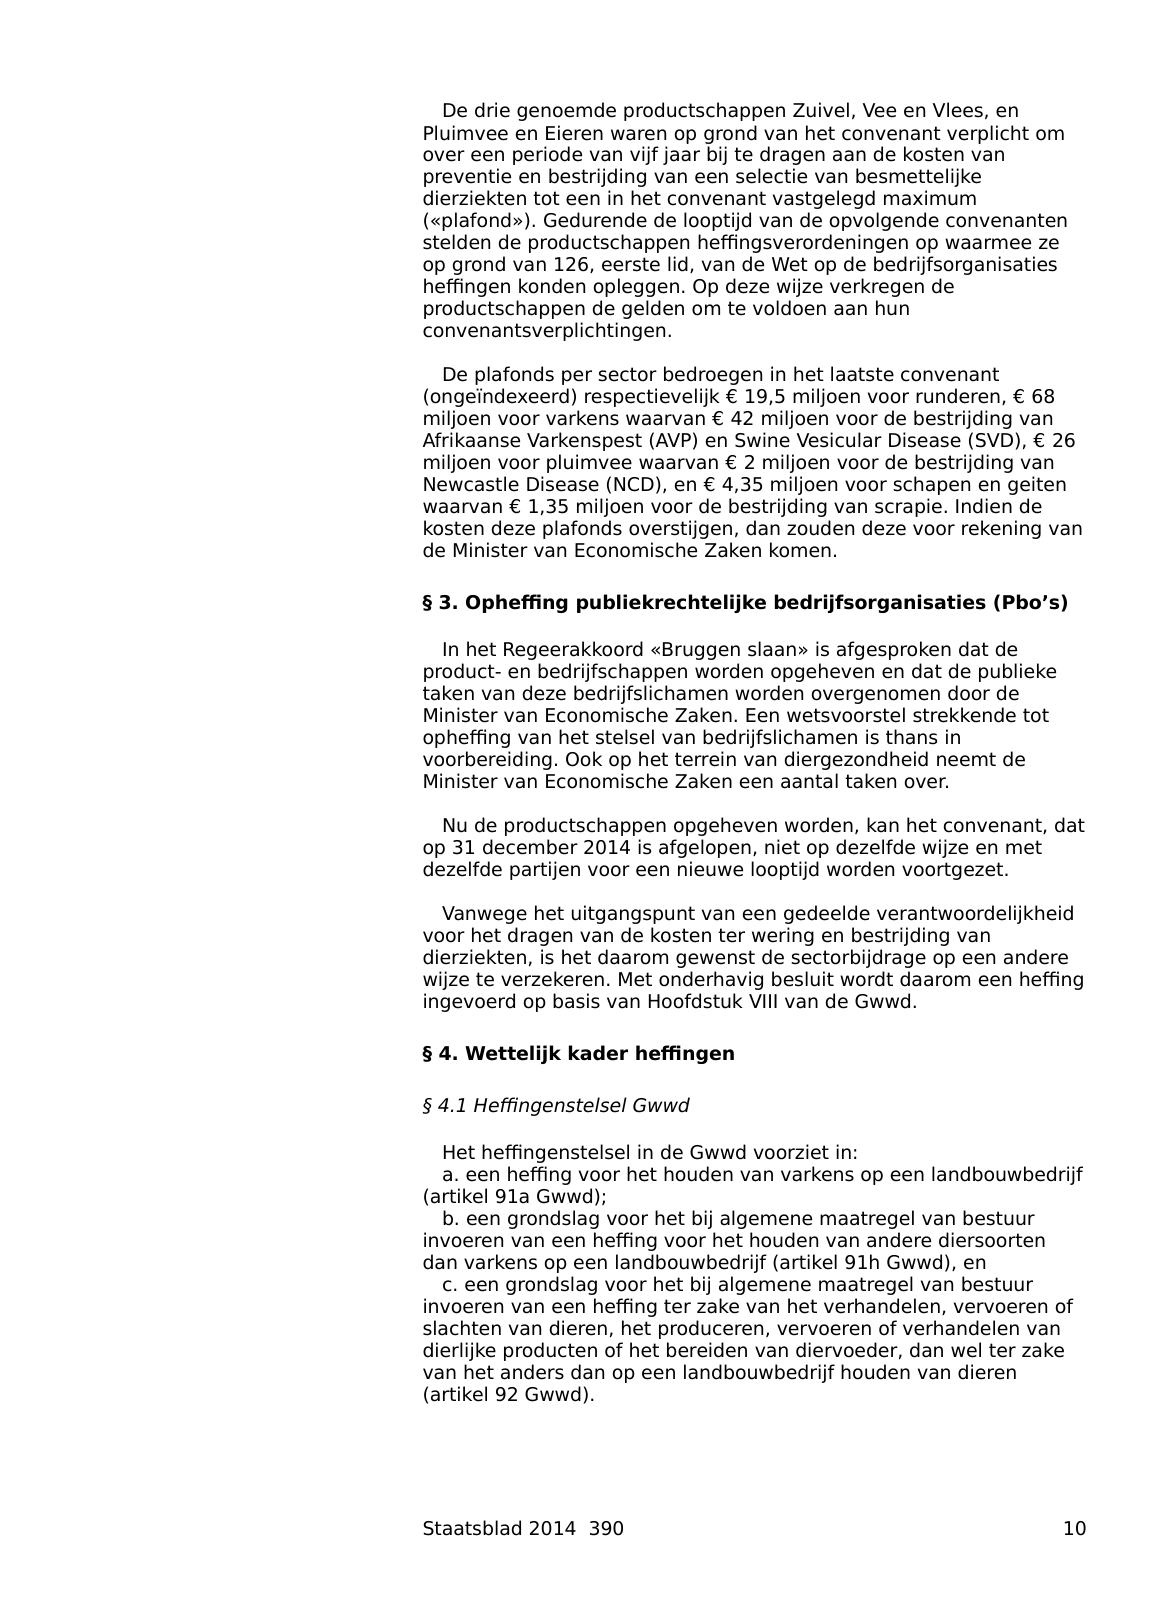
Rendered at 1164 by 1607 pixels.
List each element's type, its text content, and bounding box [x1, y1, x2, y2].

text De drie genoemde productschappen Zuivel, Vee en Vlees, en Pluimvee en Eieren waren op grond van het convenant verplicht om over een periode van vijf jaar bij te dragen aan de kosten van preventie en bestrijding van een selectie van besmettelijke dierziekten tot een in het convenant vastgelegd maximum («plafond»). Gedurende de looptijd van de opvolgende convenanten stelden de productschappen heffingsverordeningen op waarmee ze op grond van 126, eerste lid, van de Wet op de bedrijfsorganisaties heffingen konden opleggen. Op deze wijze verkregen de productschappen de gelden om te voldoen aan hun convenantsverplichtingen. [422, 100, 1087, 342]
subtitle § 4.1 Heffingenstelsel Gwwd [422, 1095, 1087, 1117]
text Nu de productschappen opgeheven worden, kan het convenant, dat op 31 december 2014 is afgelopen, niet op dezelfde wijze en met dezelfde partijen voor een nieuwe looptijd worden voortgezet. [422, 815, 1087, 881]
text De plafonds per sector bedroegen in het laatste convenant (ongeïndexeerd) respectievelijk € 19,5 miljoen voor runderen, € 68 miljoen voor varkens waarvan € 42 miljoen voor de bestrijding van Afrikaanse Varkenspest (AVP) en Swine Vesicular Disease (SVD), € 26 miljoen voor pluimvee waarvan € 2 miljoen voor de bestrijding van Newcastle Disease (NCD), en € 4,35 miljoen voor schapen en geiten waarvan € 1,35 miljoen voor de bestrijding van scrapie. Indien de kosten deze plafonds overstijgen, dan zouden deze voor rekening van de Minister van Economische Zaken komen. [422, 364, 1087, 562]
text Het heffingenstelsel in de Gwwd voorziet in: [422, 1142, 1087, 1164]
text Vanwege het uitgangspunt van een gedeelde verantwoordelijkheid voor het dragen van de kosten ter wering en bestrijding van dierziekten, is het daarom gewenst de sectorbijdrage op een andere wijze te verzekeren. Met onderhavig besluit wordt daarom een heffing ingevoerd op basis van Hoofdstuk VIII van de Gwwd. [422, 903, 1087, 1013]
subtitle § 3. Opheffing publiekrechtelijke bedrijfsorganisaties (Pbo’s) [422, 592, 1087, 614]
text c. een grondslag voor het bij algemene maatregel van bestuur invoeren van een heffing ter zake van het verhandelen, vervoeren of slachten van dieren, het produceren, vervoeren of verhandelen van dierlijke producten of het bereiden van diervoeder, dan wel ter zake van het anders dan op een landbouwbedrijf houden van dieren (artikel 92 Gwwd). [422, 1274, 1087, 1406]
text a. een heffing voor het houden van varkens op een landbouwbedrijf (artikel 91a Gwwd); [422, 1164, 1087, 1208]
text In het Regeerakkoord «Bruggen slaan» is afgesproken dat de product- en bedrijfschappen worden opgeheven en dat de publieke taken van deze bedrijfslichamen worden overgenomen door de Minister van Economische Zaken. Een wetsvoorstel strekkende tot opheffing van het stelsel van bedrijfslichamen is thans in voorbereiding. Ook op het terrein van diergezondheid neemt de Minister van Economische Zaken een aantal taken over. [422, 639, 1087, 793]
subtitle § 4. Wettelijk kader heffingen [422, 1043, 1087, 1065]
text b. een grondslag voor het bij algemene maatregel van bestuur invoeren van een heffing voor het houden van andere diersoorten dan varkens op een landbouwbedrijf (artikel 91h Gwwd), en [422, 1208, 1087, 1274]
